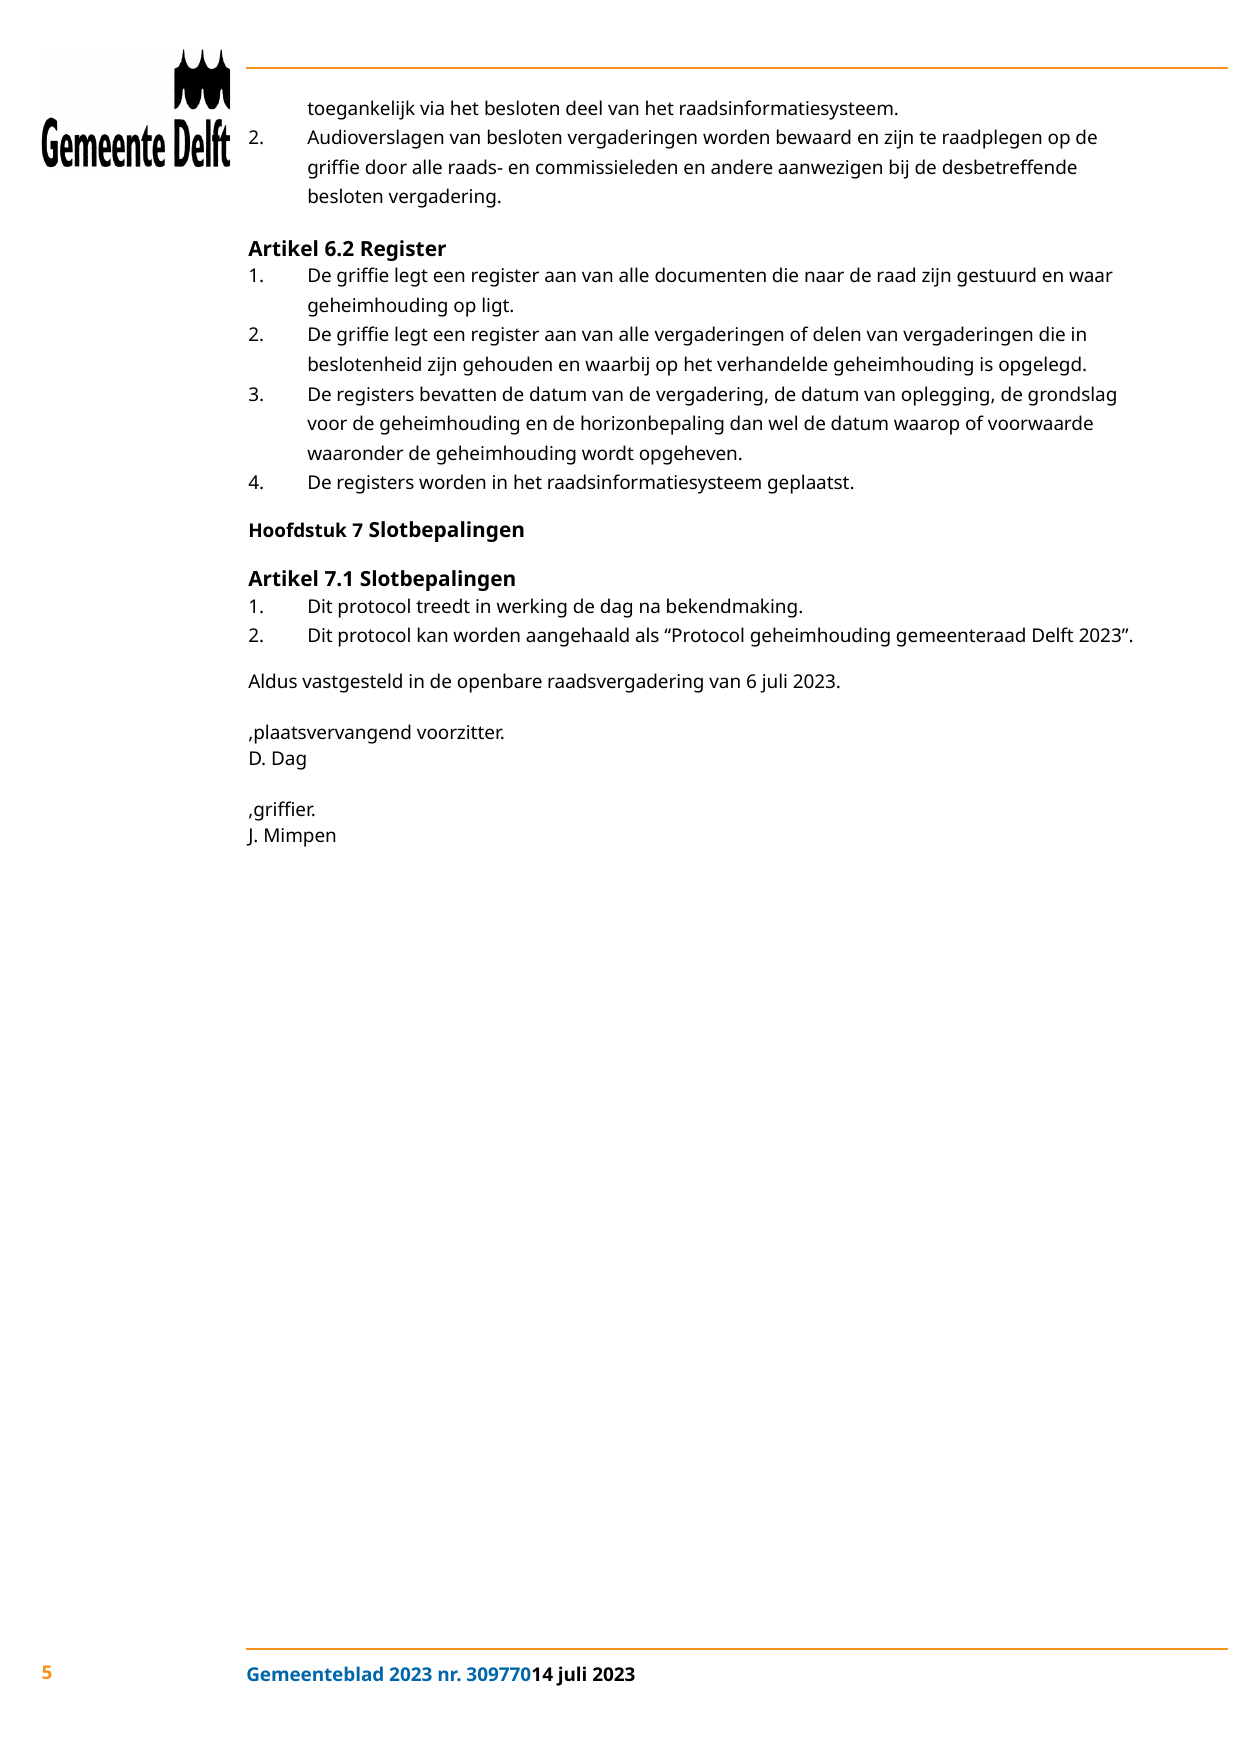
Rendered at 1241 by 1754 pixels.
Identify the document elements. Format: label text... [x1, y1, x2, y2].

text ,plaatsvervangend voorzitter. [248, 719, 1152, 745]
text J. Mimpen [248, 822, 1152, 848]
text Aldus vastgesteld in de openbare raadsvergadering van 6 juli 2023. [248, 668, 1152, 694]
text Hoofdstuk 7 Slotbepalingen [248, 515, 1152, 543]
list De registers bevatten de datum van de vergadering, de datum van oplegging, de grondslag voor de geheimhouding en de horizonbepaling dan wel de datum waarop of voorwaarde waaronder de geheimhouding wordt opgeheven. [248, 381, 1152, 466]
list toegankelijk via het besloten deel van het raadsinformatiesysteem. [248, 95, 1152, 121]
list Dit protocol treedt in werking de dag na bekendmaking. [248, 593, 1152, 618]
text D. Dag [248, 745, 1152, 771]
text ,griffier. [248, 797, 1152, 822]
text Artikel 7.1 Slotbepalingen [248, 564, 1152, 593]
list De griffie legt een register aan van alle vergaderingen of delen van vergaderingen die in beslotenheid zijn gehouden en waarbij op het verhandelde geheimhouding is opgelegd. [248, 322, 1152, 377]
list Audioverslagen van besloten vergaderingen worden bewaard en zijn te raadplegen op de griffie door alle raads- en commissieleden en andere aanwezigen bij de desbetreffende besloten vergadering. [248, 124, 1152, 209]
list De registers worden in het raadsinformatiesysteem geplaatst. [248, 469, 1152, 495]
picture [41, 47, 231, 172]
list De griffie legt een register aan van alle documenten die naar de raad zijn gestuurd en waar geheimhouding op ligt. [248, 262, 1152, 318]
text Artikel 6.2 Register [248, 234, 1152, 262]
list Dit protocol kan worden aangehaald als “Protocol geheimhouding gemeenteraad Delft 2023”. [248, 622, 1152, 648]
